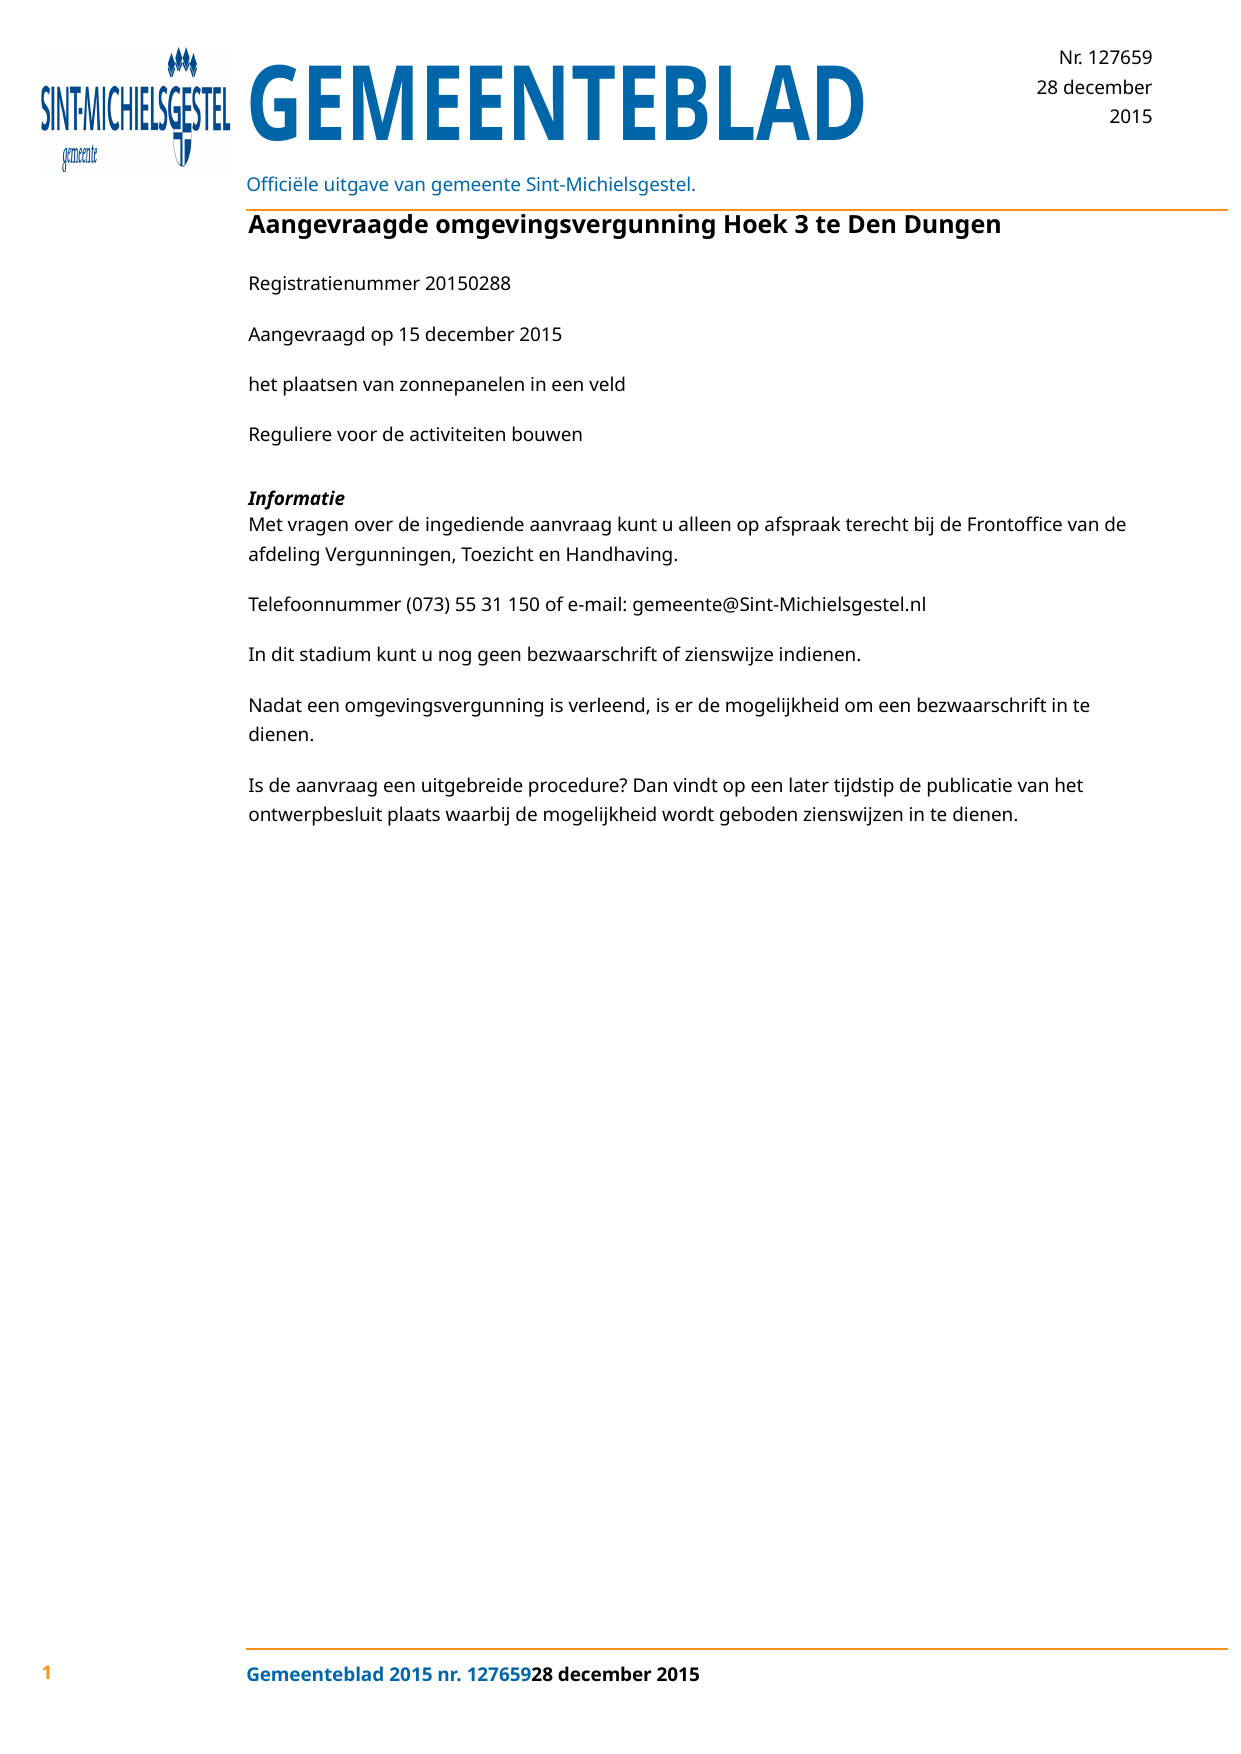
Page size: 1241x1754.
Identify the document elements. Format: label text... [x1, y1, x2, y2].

text Informatie [248, 486, 1152, 511]
text Is de aanvraag een uitgebreide procedure? Dan vindt op een later tijdstip de publicatie van het ontwerpbesluit plaats waarbij de mogelijkheid wordt geboden zienswijzen in te dienen. [248, 772, 1152, 827]
picture [41, 47, 231, 172]
text Registratienummer 20150288 [248, 270, 1152, 296]
text Aangevraagde omgevingsvergunning Hoek 3 te Den Dungen [248, 211, 1152, 241]
text Telefoonnummer (073) 55 31 150 of e-mail: gemeente@Sint-Michielsgestel.nl [248, 591, 1152, 617]
text Reguliere voor de activiteiten bouwen [248, 422, 1152, 447]
text het plaatsen van zonnepanelen in een veld [248, 371, 1152, 397]
text Aangevraagd op 15 december 2015 [248, 321, 1152, 346]
text Met vragen over de ingediende aanvraag kunt u alleen op afspraak terecht bij de Frontoffice van de afdeling Vergunningen, Toezicht en Handhaving. [248, 511, 1152, 567]
text Nadat een omgevingsvergunning is verleend, is er de mogelijkheid om een bezwaarschrift in te dienen. [248, 692, 1152, 747]
text In dit stadium kunt u nog geen bezwaarschrift of zienswijze indienen. [248, 642, 1152, 667]
